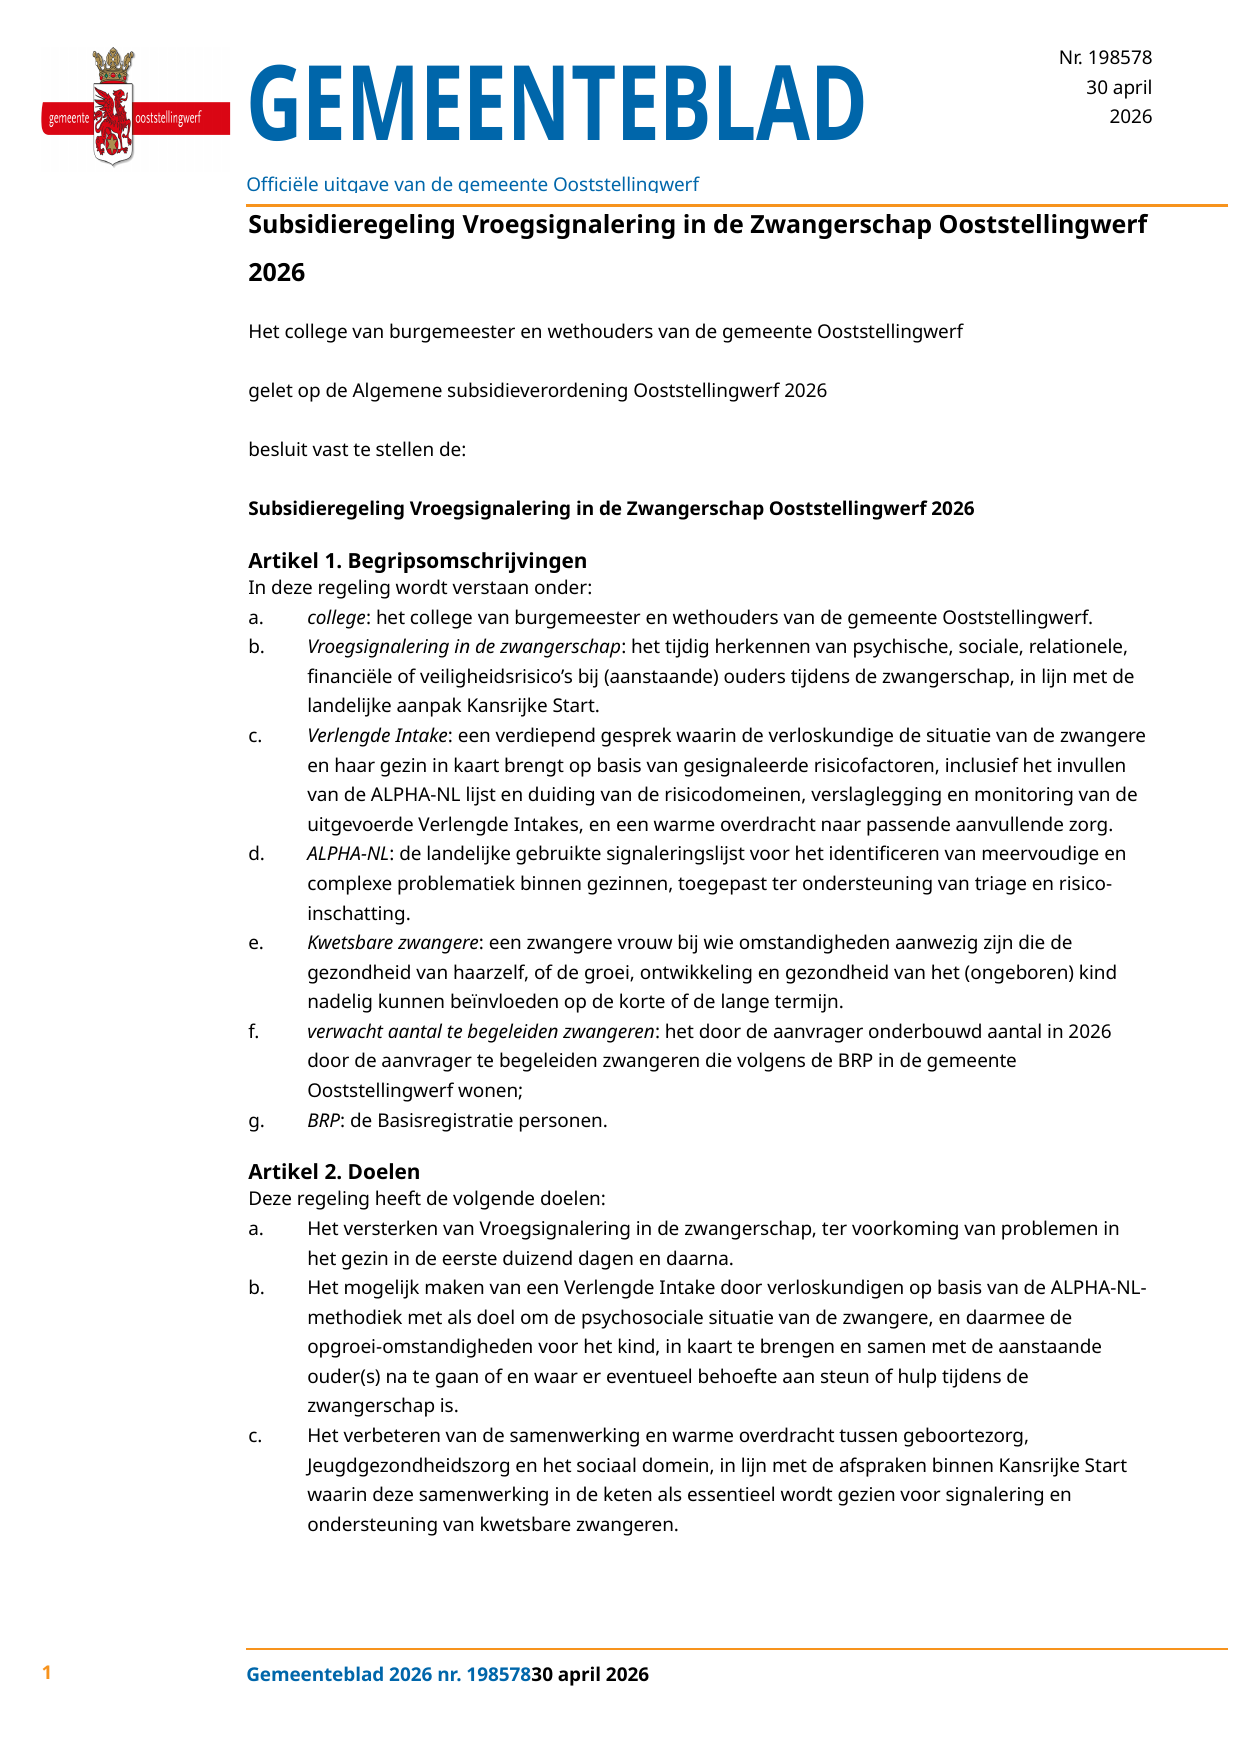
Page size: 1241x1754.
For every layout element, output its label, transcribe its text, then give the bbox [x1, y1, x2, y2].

list BRP: de Basisregistratie personen. [248, 1107, 1152, 1132]
text besluit vast te stellen de: [248, 436, 1152, 462]
text Artikel 2. Doelen [248, 1157, 1152, 1186]
list Het verbeteren van de samenwerking en warme overdracht tussen geboortezorg, Jeugdgezondheidszorg en het sociaal domein, in lijn met de afspraken binnen Kansrijke Start waarin deze samenwerking in de keten als essentieel wordt gezien voor signalering en ondersteuning van kwetsbare zwangeren. [248, 1422, 1152, 1537]
list Vroegsignalering in de zwangerschap: het tijdig herkennen van psychische, sociale, relationele, financiële of veiligheidsrisico’s bij (aanstaande) ouders tijdens de zwangerschap, in lijn met de landelijke aanpak Kansrijke Start. [248, 633, 1152, 718]
list Het versterken van Vroegsignalering in de zwangerschap, ter voorkoming van problemen in het gezin in de eerste duizend dagen en daarna. [248, 1215, 1152, 1271]
text Artikel 1. Begripsomschrijvingen [248, 546, 1152, 574]
text gelet op de Algemene subsidieverordening Ooststellingwerf 2026 [248, 377, 1152, 403]
list Verlengde Intake: een verdiepend gesprek waarin de verloskundige de situatie van de zwangere en haar gezin in kaart brengt op basis van gesignaleerde risicofactoren, inclusief het invullen van de ALPHA-NL lijst en duiding van de risicodomeinen, verslaglegging en monitoring van de uitgevoerde Verlengde Intakes, en een warme overdracht naar passende aanvullende zorg. [248, 722, 1152, 837]
list college: het college van burgemeester en wethouders van de gemeente Ooststellingwerf. [248, 604, 1152, 629]
list verwacht aantal te begeleiden zwangeren: het door de aanvrager onderbouwd aantal in 2026 door de aanvrager te begeleiden zwangeren die volgens de BRP in de gemeente Ooststellingwerf wonen; [248, 1018, 1152, 1103]
text In deze regeling wordt verstaan onder: [248, 574, 1152, 600]
list Kwetsbare zwangere: een zwangere vrouw bij wie omstandigheden aanwezig zijn die de gezondheid van haarzelf, of de groei, ontwikkeling en gezondheid van het (ongeboren) kind nadelig kunnen beïnvloeden op de korte of de lange termijn. [248, 929, 1152, 1014]
list ALPHA-NL: de landelijke gebruikte signaleringslijst voor het identificeren van meervoudige en complexe problematiek binnen gezinnen, toegepast ter ondersteuning van triage en risico-inschatting. [248, 841, 1152, 925]
text Subsidieregeling Vroegsignalering in de Zwangerschap Ooststellingwerf 2026 [248, 207, 1152, 288]
picture [41, 47, 231, 172]
text Deze regeling heeft de volgende doelen: [248, 1186, 1152, 1211]
text Subsidieregeling Vroegsignalering in de Zwangerschap Ooststellingwerf 2026 [248, 495, 1152, 521]
text Het college van burgemeester en wethouders van de gemeente Ooststellingwerf [248, 318, 1152, 344]
list Het mogelijk maken van een Verlengde Intake door verloskundigen op basis van de ALPHA-NL-methodiek met als doel om de psychosociale situatie van de zwangere, en daarmee de opgroei-omstandigheden voor het kind, in kaart te brengen en samen met de aanstaande ouder(s) na te gaan of en waar er eventueel behoefte aan steun of hulp tijdens de zwangerschap is. [248, 1274, 1152, 1418]
